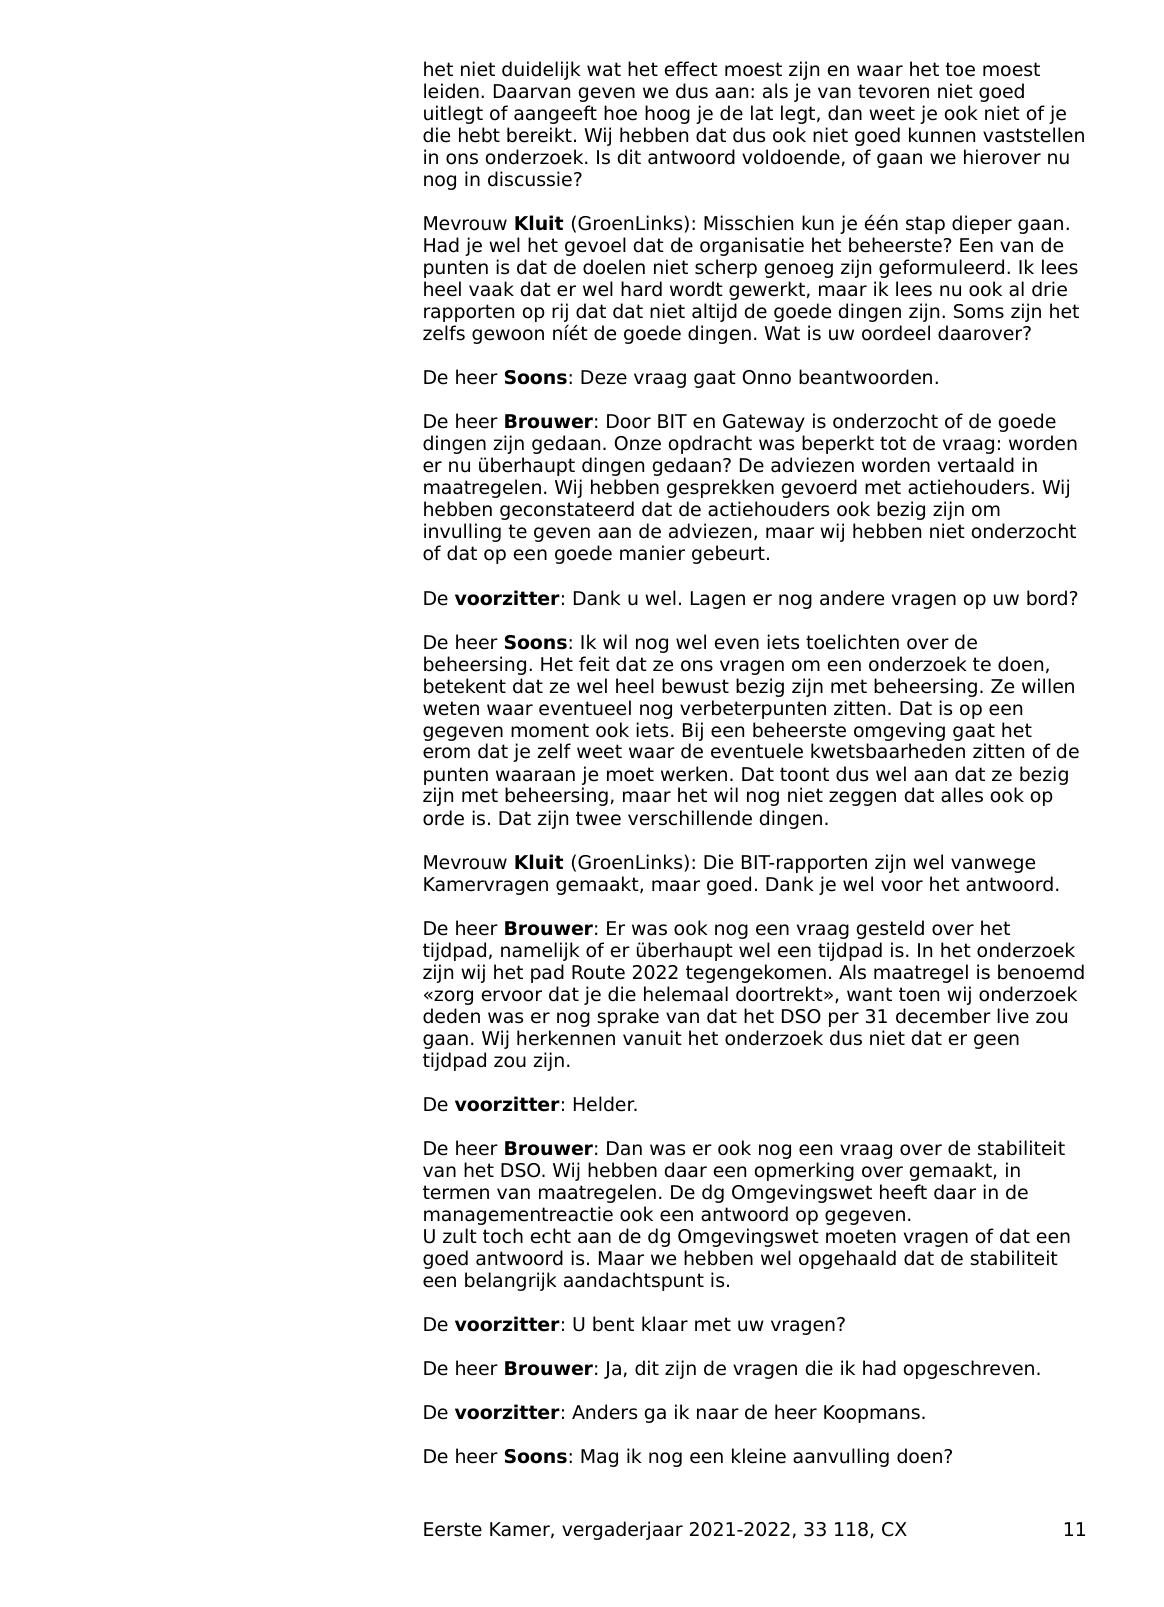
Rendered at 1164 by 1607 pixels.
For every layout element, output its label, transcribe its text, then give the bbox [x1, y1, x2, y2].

text De heer Brouwer: Door BIT en Gateway is onderzocht of de goede dingen zijn gedaan. Onze opdracht was beperkt tot de vraag: worden er nu überhaupt dingen gedaan? De adviezen worden vertaald in maatregelen. Wij hebben gesprekken gevoerd met actiehouders. Wij hebben geconstateerd dat de actiehouders ook bezig zijn om invulling te geven aan de adviezen, maar wij hebben niet onderzocht of dat op een goede manier gebeurt. [422, 411, 1087, 565]
text De heer Soons: Ik wil nog wel even iets toelichten over de beheersing. Het feit dat ze ons vragen om een onderzoek te doen, betekent dat ze wel heel bewust bezig zijn met beheersing. Ze willen weten waar eventueel nog verbeterpunten zitten. Dat is op een gegeven moment ook iets. Bij een beheerste omgeving gaat het erom dat je zelf weet waar de eventuele kwetsbaarheden zitten of de punten waaraan je moet werken. Dat toont dus wel aan dat ze bezig zijn met beheersing, maar het wil nog niet zeggen dat alles ook op orde is. Dat zijn twee verschillende dingen. [422, 632, 1087, 829]
text De voorzitter: Helder. [422, 1094, 1087, 1116]
text De heer Soons: Deze vraag gaat Onno beantwoorden. [422, 367, 1087, 389]
text De heer Brouwer: Ja, dit zijn de vragen die ik had opgeschreven. [422, 1358, 1087, 1380]
text Mevrouw Kluit (GroenLinks): Misschien kun je één stap dieper gaan. Had je wel het gevoel dat de organisatie het beheerste? Een van de punten is dat de doelen niet scherp genoeg zijn geformuleerd. Ik lees heel vaak dat er wel hard wordt gewerkt, maar ik lees nu ook al drie rapporten op rij dat dat niet altijd de goede dingen zijn. Soms zijn het zelfs gewoon níét de goede dingen. Wat is uw oordeel daarover? [422, 213, 1087, 345]
text De heer Brouwer: Dan was er ook nog een vraag over de stabiliteit van het DSO. Wij hebben daar een opmerking over gemaakt, in termen van maatregelen. De dg Omgevingswet heeft daar in de managementreactie ook een antwoord op gegeven. [422, 1138, 1087, 1226]
text De voorzitter: Dank u wel. Lagen er nog andere vragen op uw bord? [422, 587, 1087, 609]
text De voorzitter: U bent klaar met uw vragen? [422, 1314, 1087, 1336]
text Mevrouw Kluit (GroenLinks): Die BIT-rapporten zijn wel vanwege Kamervragen gemaakt, maar goed. Dank je wel voor het antwoord. [422, 852, 1087, 896]
text De heer Brouwer: Er was ook nog een vraag gesteld over het tijdpad, namelijk of er überhaupt wel een tijdpad is. In het onderzoek zijn wij het pad Route 2022 tegengekomen. Als maatregel is benoemd «zorg ervoor dat je die helemaal doortrekt», want toen wij onderzoek deden was er nog sprake van dat het DSO per 31 december live zou gaan. Wij herkennen vanuit het onderzoek dus niet dat er geen tijdpad zou zijn. [422, 918, 1087, 1072]
text U zult toch echt aan de dg Omgevingswet moeten vragen of dat een goed antwoord is. Maar we hebben wel opgehaald dat de stabiliteit een belangrijk aandachtspunt is. [422, 1226, 1087, 1292]
text het niet duidelijk wat het effect moest zijn en waar het toe moest leiden. Daarvan geven we dus aan: als je van tevoren niet goed uitlegt of aangeeft hoe hoog je de lat legt, dan weet je ook niet of je die hebt bereikt. Wij hebben dat dus ook niet goed kunnen vaststellen in ons onderzoek. Is dit antwoord voldoende, of gaan we hierover nu nog in discussie? [422, 59, 1087, 191]
text De voorzitter: Anders ga ik naar de heer Koopmans. [422, 1402, 1087, 1424]
text De heer Soons: Mag ik nog een kleine aanvulling doen? [422, 1446, 1087, 1468]
